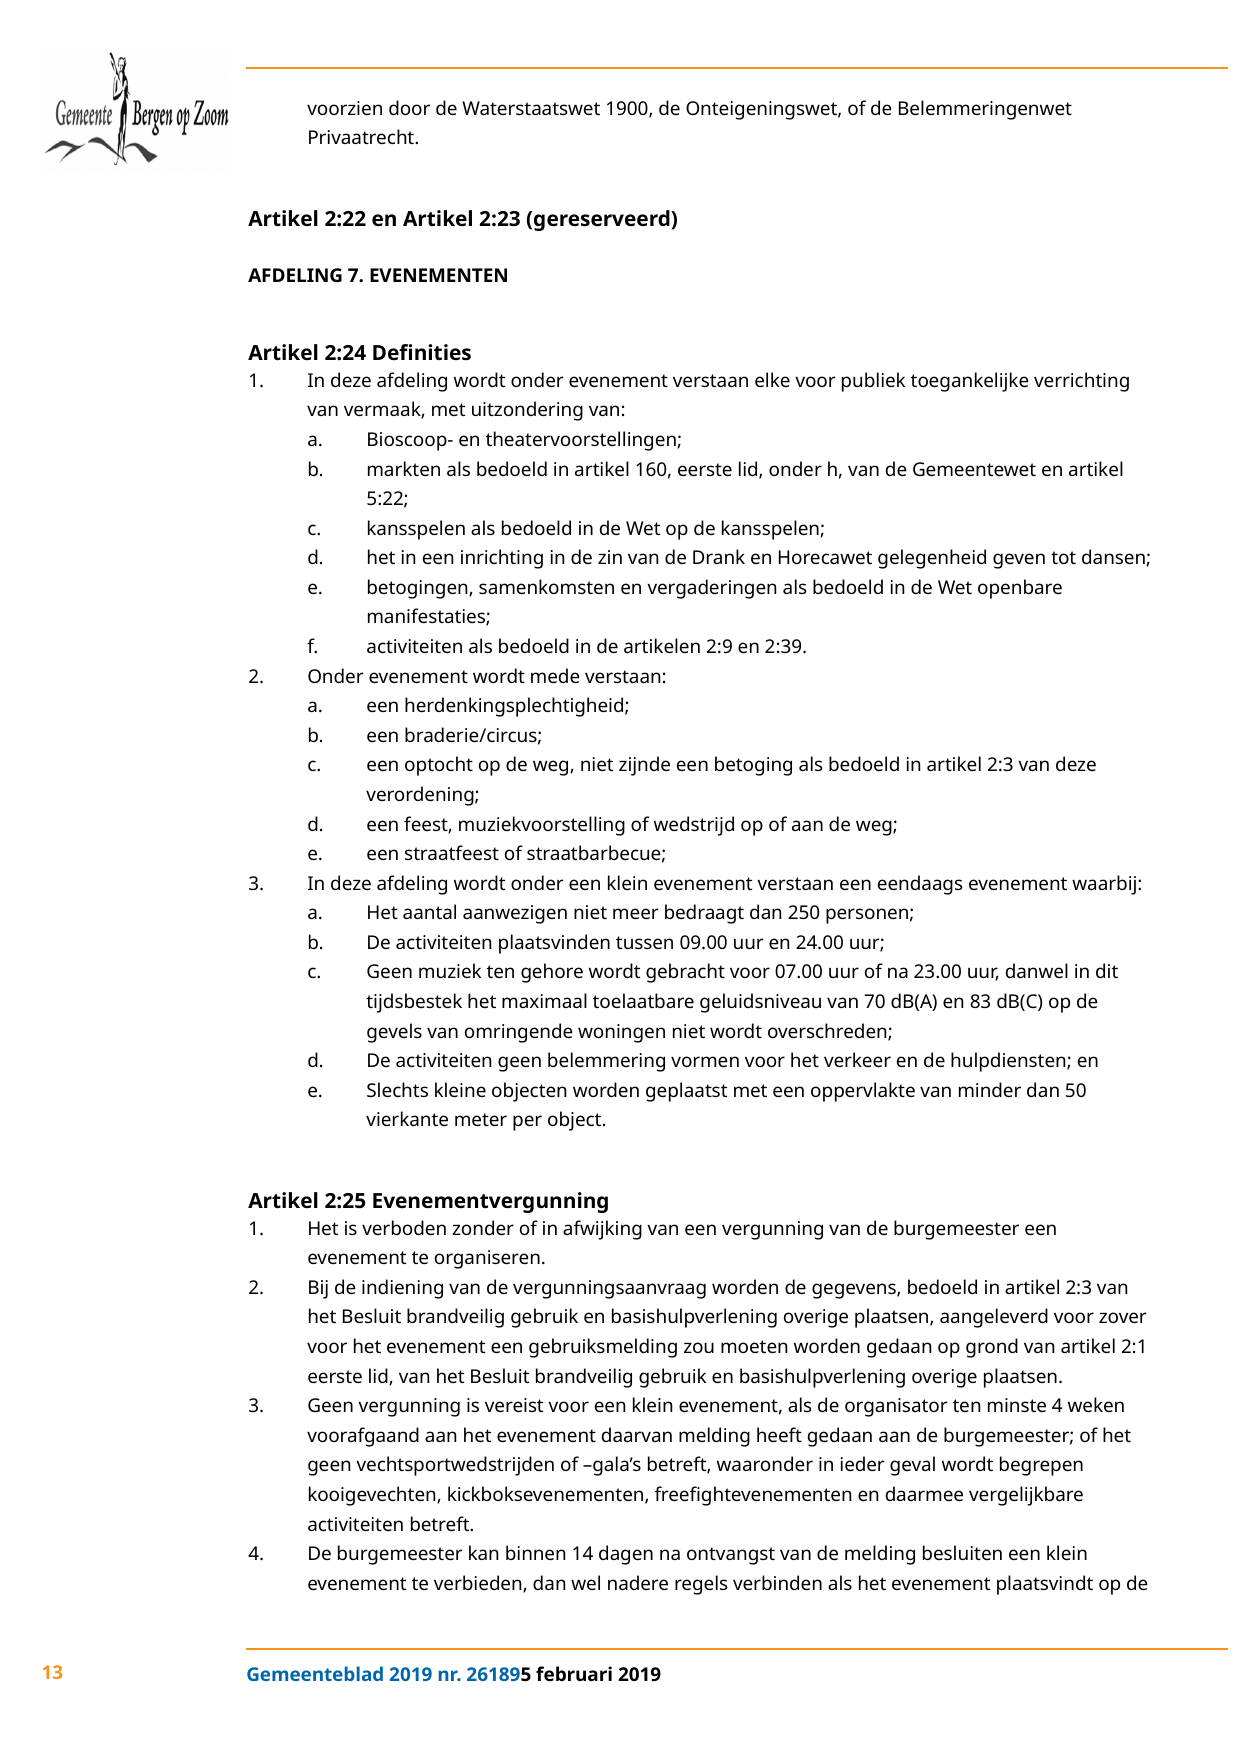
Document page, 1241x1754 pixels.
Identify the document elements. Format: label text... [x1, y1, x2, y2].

text Artikel 2:22 en Artikel 2:23 (gereserveerd) [248, 204, 1152, 233]
text AFDELING 7. EVENEMENTEN [248, 262, 1152, 288]
list De activiteiten plaatsvinden tussen 09.00 uur en 24.00 uur; [307, 929, 1152, 955]
list Het is verboden zonder of in afwijking van een vergunning van de burgemeester een evenement te organiseren. [248, 1215, 1152, 1270]
list betogingen, samenkomsten en vergaderingen als bedoeld in de Wet openbare manifestaties; [307, 574, 1152, 629]
list De burgemeester kan binnen 14 dagen na ontvangst van de melding besluiten een klein evenement te verbieden, dan wel nadere regels verbinden als het evenement plaatsvindt op de [248, 1540, 1152, 1596]
list een optocht op de weg, niet zijnde een betoging als bedoeld in artikel 2:3 van deze verordening; [307, 752, 1152, 807]
list Het aantal aanwezigen niet meer bedraagt dan 250 personen; [307, 899, 1152, 925]
list Geen muziek ten gehore wordt gebracht voor 07.00 uur of na 23.00 uur, danwel in dit tijdsbestek het maximaal toelaatbare geluidsniveau van 70 dB(A) en 83 dB(C) op de gevels van omringende woningen niet wordt overschreden; [307, 959, 1152, 1043]
list Geen vergunning is vereist voor een klein evenement, als de organisator ten minste 4 weken voorafgaand aan het evenement daarvan melding heeft gedaan aan de burgemeester; of het geen vechtsportwedstrijden of –gala’s betreft, waaronder in ieder geval wordt begrepen kooigevechten, kickboksevenementen, freefightevenementen en daarmee vergelijkbare activiteiten betreft. [248, 1392, 1152, 1537]
list het in een inrichting in de zin van de Drank en Horecawet gelegenheid geven tot dansen; [307, 544, 1152, 570]
list Slechts kleine objecten worden geplaatst met een oppervlakte van minder dan 50 vierkante meter per object. [307, 1077, 1152, 1132]
list een herdenkingsplechtigheid; [307, 692, 1152, 718]
list een feest, muziekvoorstelling of wedstrijd op of aan de weg; [307, 811, 1152, 836]
list De activiteiten geen belemmering vormen voor het verkeer en de hulpdiensten; en [307, 1047, 1152, 1073]
list Bioscoop- en theatervoorstellingen; [307, 426, 1152, 452]
list een braderie/circus; [307, 722, 1152, 748]
list In deze afdeling wordt onder een klein evenement verstaan een eendaags evenement waarbij: [248, 870, 1152, 896]
text Artikel 2:24 Definities [248, 338, 1152, 367]
list voorzien door de Waterstaatswet 1900, de Onteigeningswet, of de Belemmeringenwet Privaatrecht. [248, 95, 1152, 150]
list kansspelen als bedoeld in de Wet op de kansspelen; [307, 515, 1152, 541]
list een straatfeest of straatbarbecue; [307, 840, 1152, 866]
list In deze afdeling wordt onder evenement verstaan elke voor publiek toegankelijke verrichting van vermaak, met uitzondering van: [248, 367, 1152, 422]
list Onder evenement wordt mede verstaan: [248, 663, 1152, 688]
list activiteiten als bedoeld in de artikelen 2:9 en 2:39. [307, 633, 1152, 659]
text Artikel 2:25 Evenementvergunning [248, 1187, 1152, 1215]
picture [41, 47, 231, 172]
list Bij de indiening van de vergunningsaanvraag worden de gegevens, bedoeld in artikel 2:3 van het Besluit brandveilig gebruik en basishulpverlening overige plaatsen, aangeleverd voor zover voor het evenement een gebruiksmelding zou moeten worden gedaan op grond van artikel 2:1 eerste lid, van het Besluit brandveilig gebruik en basishulpverlening overige plaatsen. [248, 1274, 1152, 1389]
list markten als bedoeld in artikel 160, eerste lid, onder h, van de Gemeentewet en artikel 5:22; [307, 456, 1152, 511]
